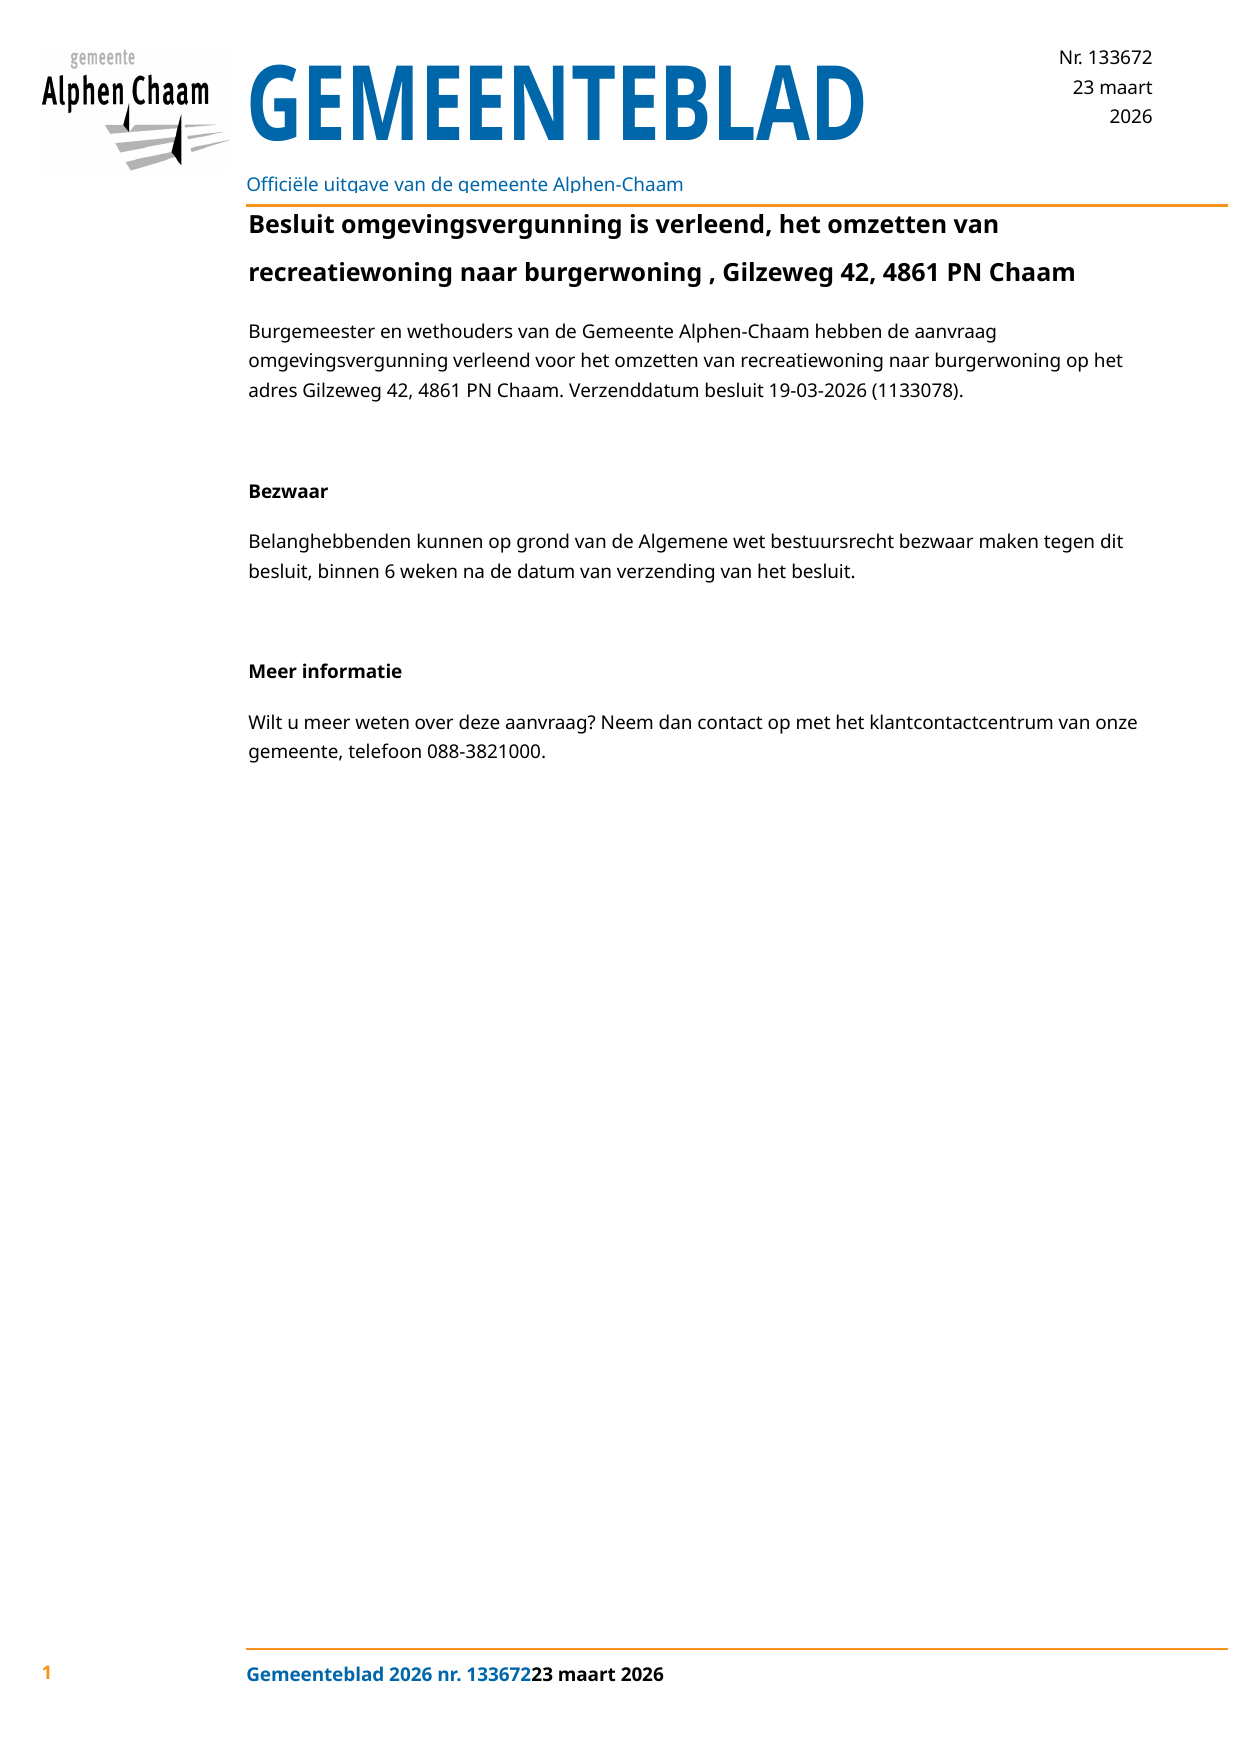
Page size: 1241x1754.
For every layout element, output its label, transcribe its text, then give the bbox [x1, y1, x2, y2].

text Meer informatie [248, 659, 1152, 684]
text Burgemeester en wethouders van de Gemeente Alphen-Chaam hebben de aanvraag omgevingsvergunning verleend voor het omzetten van recreatiewoning naar burgerwoning op het adres Gilzeweg 42, 4861 PN Chaam. Verzenddatum besluit 19-03-2026 (1133078). [248, 318, 1152, 403]
text Besluit omgevingsvergunning is verleend, het omzetten van recreatiewoning naar burgerwoning , Gilzeweg 42, 4861 PN Chaam [248, 207, 1152, 288]
text Wilt u meer weten over deze aanvraag? Neem dan contact op met het klantcontactcentrum van onze gemeente, telefoon 088-3821000. [248, 709, 1152, 764]
text Bezwaar [248, 478, 1152, 504]
picture [41, 47, 231, 172]
text Belanghebbenden kunnen op grond van de Algemene wet bestuursrecht bezwaar maken tegen dit besluit, binnen 6 weken na de datum van verzending van het besluit. [248, 528, 1152, 584]
